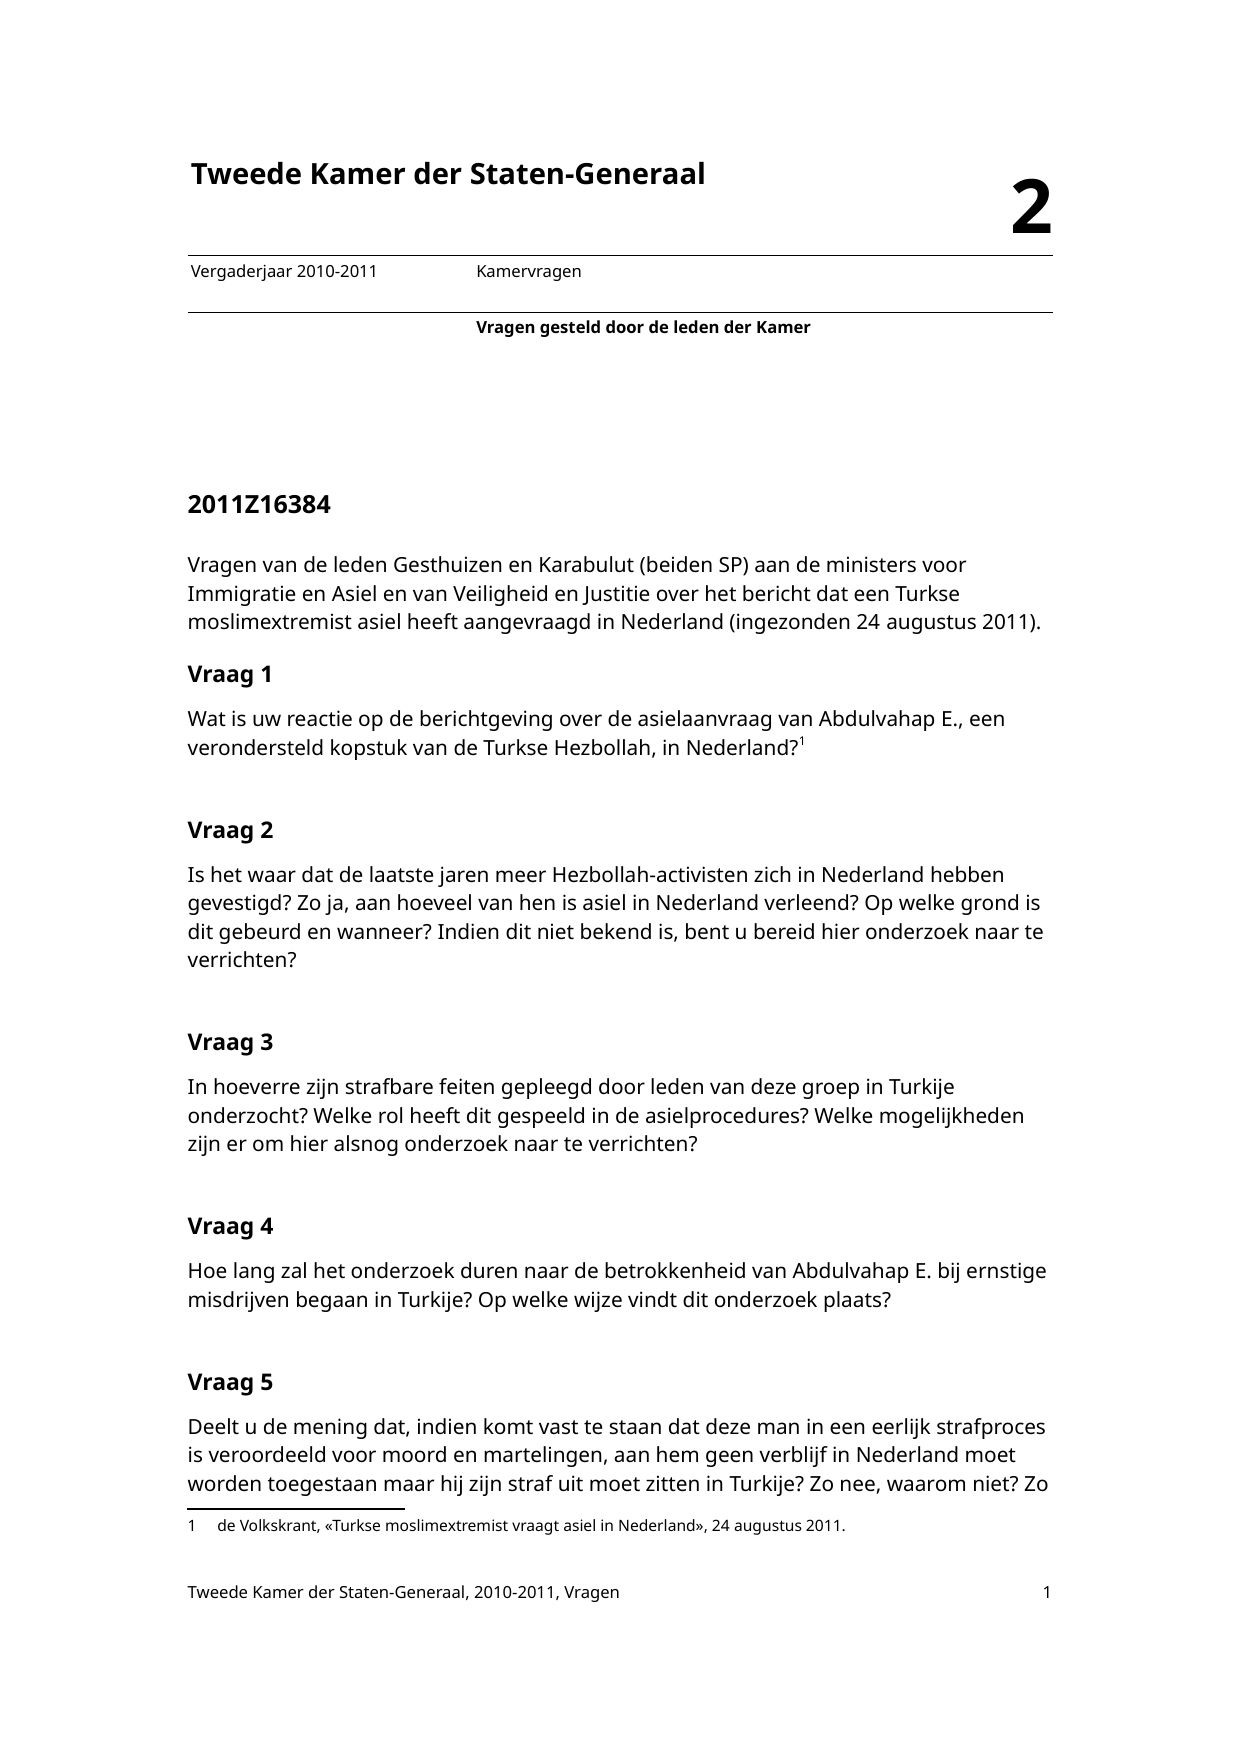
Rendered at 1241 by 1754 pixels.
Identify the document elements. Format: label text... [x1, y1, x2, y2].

table_header Tweede Kamer der Staten-Generaal [188, 150, 879, 255]
text Wat is uw reactie op de berichtgeving over de asielaanvraag van Abdulvahap E., een verondersteld kopstuk van de Turkse Hezbollah, in Nederland? [187, 704, 1053, 761]
subtitle Vraag 2 [187, 814, 1053, 845]
text Is het waar dat de laatste jaren meer Hezbollah-activisten zich in Nederland hebben gevestigd? Zo ja, aan hoeveel van hen is asiel in Nederland verleend? Op welke grond is dit gebeurd en wanneer? Indien dit niet bekend is, bent u bereid hier onderzoek naar te verrichten? [187, 860, 1053, 974]
text Hoe lang zal het onderzoek duren naar de betrokkenheid van Abdulvahap E. bij ernstige misdrijven begaan in Turkije? Op welke wijze vindt dit onderzoek plaats? [187, 1257, 1053, 1313]
text Vragen van de leden Gesthuizen en Karabulut (beiden SP) aan de ministers voor Immigratie en Asiel en van Veiligheid en Justitie over het bericht dat een Turkse moslimextremist asiel heeft aangevraagd in Nederland (ingezonden 24 augustus 2011). [187, 550, 1053, 636]
text de Volkskrant, «Turkse moslimextremist vraagt asiel in Nederland», 24 augustus 2011. [187, 1508, 1053, 1536]
table_header 2 [880, 150, 1053, 255]
subtitle Vraag 5 [187, 1366, 1053, 1397]
table_cell Kamervragen [473, 256, 1053, 312]
subtitle Vraag 3 [187, 1026, 1053, 1057]
text 2011Z16384 [187, 487, 1053, 521]
subtitle Vraag 4 [187, 1210, 1053, 1242]
text Deelt u de mening dat, indien komt vast te staan dat deze man in een eerlijk strafproces is veroordeeld voor moord en martelingen, aan hem geen verblijf in Nederland moet worden toegestaan maar hij zijn straf uit moet zitten in Turkije? Zo nee, waarom niet? Zo [187, 1412, 1053, 1497]
text In hoeverre zijn strafbare feiten gepleegd door leden van deze groep in Turkije onderzocht? Welke rol heeft dit gespeeld in de asielprocedures? Welke mogelijkheden zijn er om hier alsnog onderzoek naar te verrichten? [187, 1072, 1053, 1158]
table_cell Vragen gesteld door de leden der Kamer [473, 313, 1053, 339]
table_cell [188, 313, 473, 339]
table_cell Vergaderjaar 2010-2011 [188, 256, 473, 312]
subtitle Vraag 1 [187, 658, 1053, 689]
